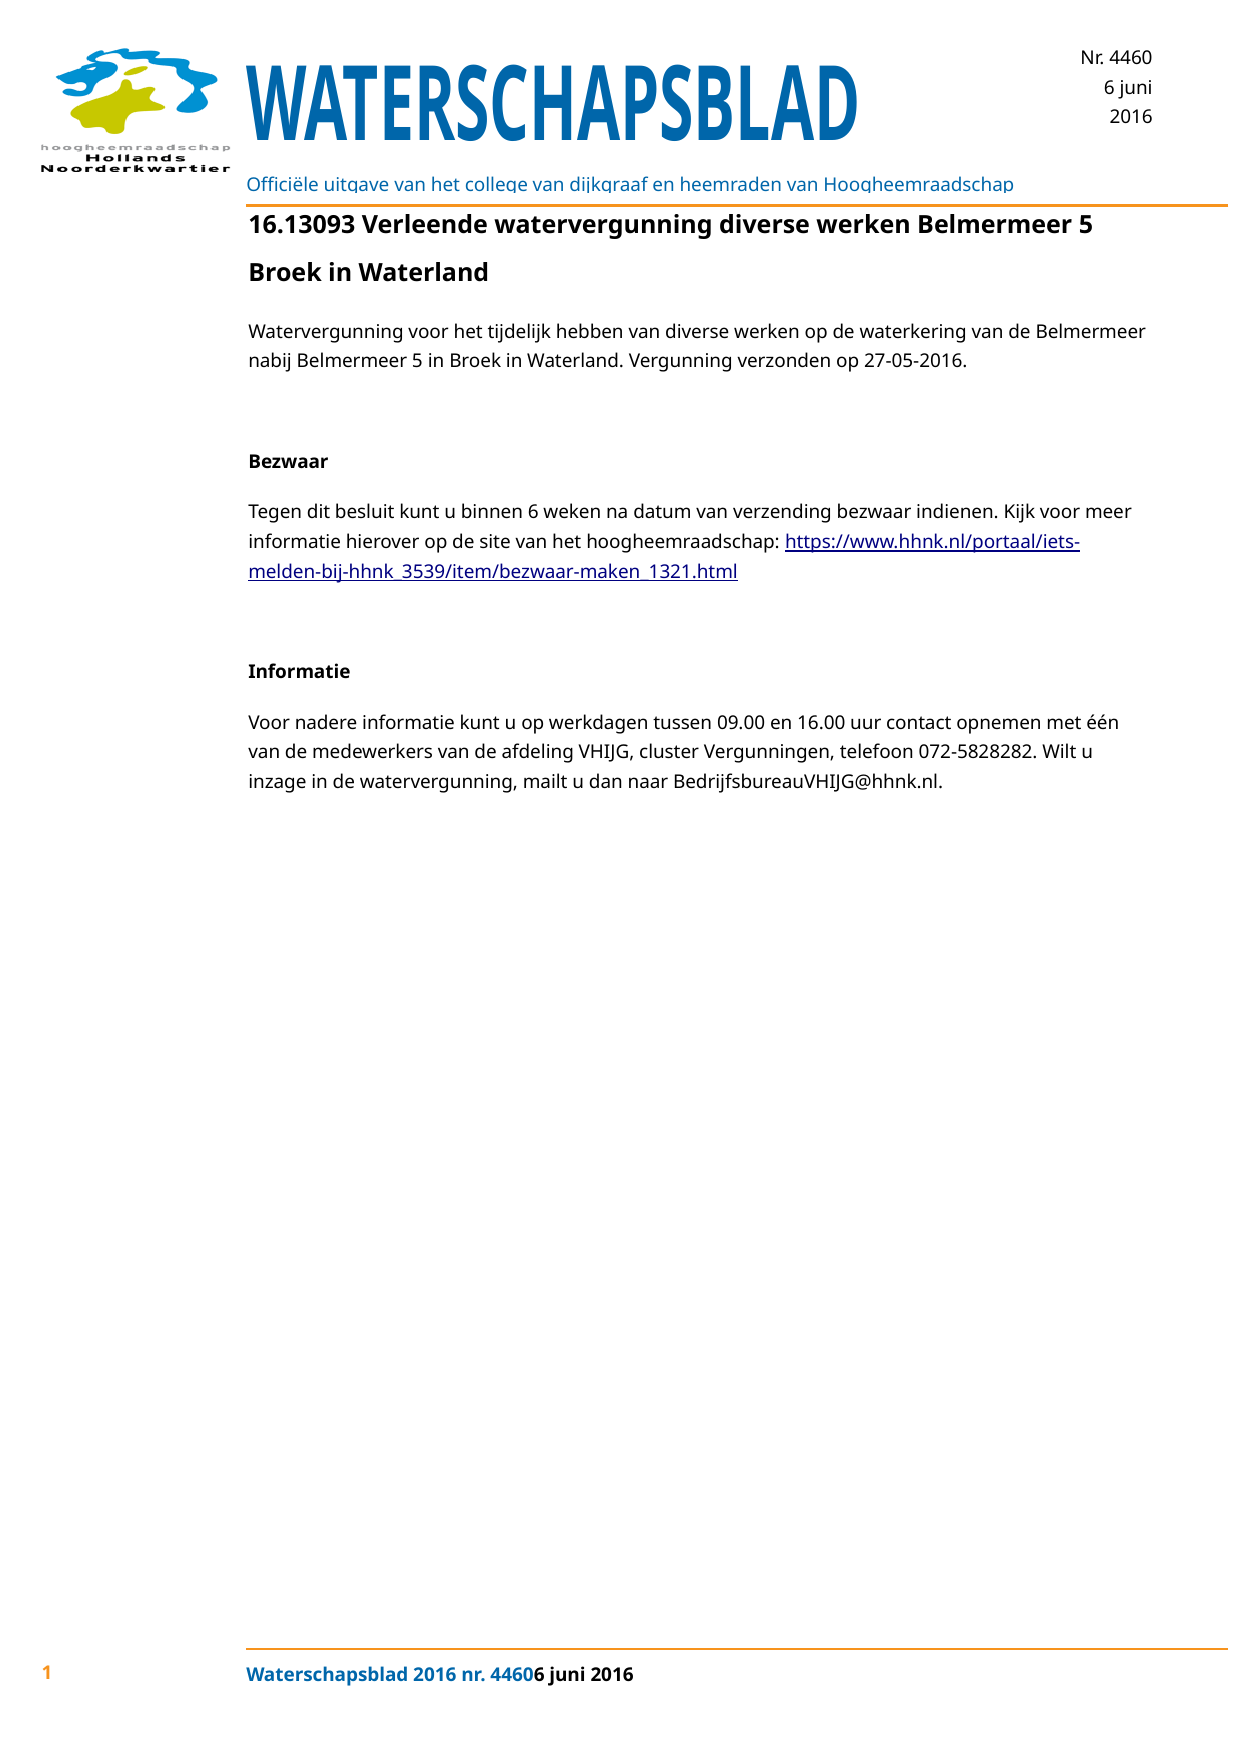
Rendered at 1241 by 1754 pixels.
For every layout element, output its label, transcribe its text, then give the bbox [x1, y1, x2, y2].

text Tegen dit besluit kunt u binnen 6 weken na datum van verzending bezwaar indienen. Kijk voor meer informatie hierover op de site van het hoogheemraadschap: https://www.hhnk.nl/portaal/iets-melden-bij-hhnk_3539/item/bezwaar-maken_1321.html [248, 499, 1152, 584]
text Voor nadere informatie kunt u op werkdagen tussen 09.00 en 16.00 uur contact opnemen met één van de medewerkers van de afdeling VHIJG, cluster Vergunningen, telefoon 072-5828282. Wilt u inzage in de watervergunning, mailt u dan naar BedrijfsbureauVHIJG@hhnk.nl. [248, 709, 1152, 794]
text 16.13093 Verleende watervergunning diverse werken Belmermeer 5 Broek in Waterland [248, 207, 1152, 288]
text Bezwaar [248, 448, 1152, 474]
picture [41, 47, 231, 172]
text Watervergunning voor het tijdelijk hebben van diverse werken op de waterkering van de Belmermeer nabij Belmermeer 5 in Broek in Waterland. Vergunning verzonden op 27-05-2016. [248, 318, 1152, 373]
text Informatie [248, 659, 1152, 684]
